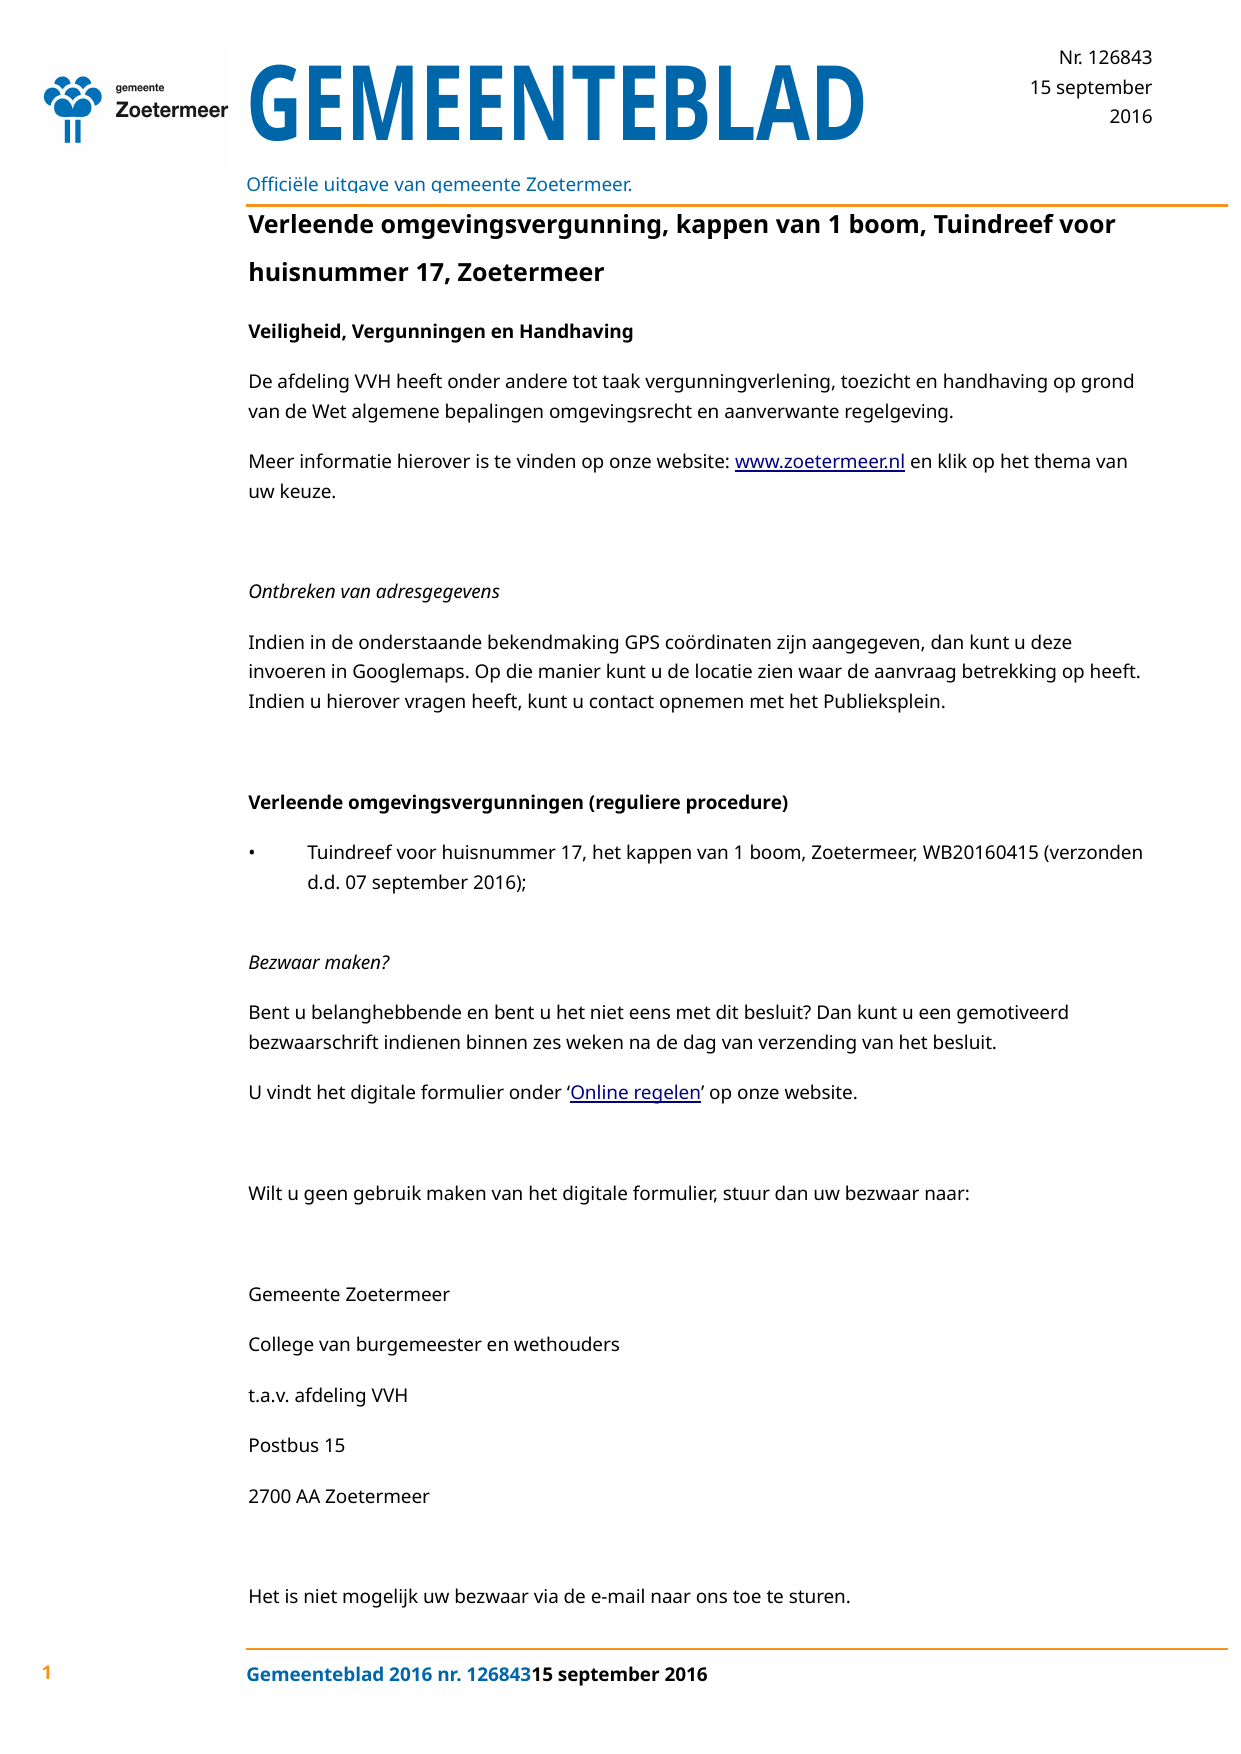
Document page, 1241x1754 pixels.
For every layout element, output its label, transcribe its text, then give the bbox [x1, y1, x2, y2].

text Het is niet mogelijk uw bezwaar via de e-mail naar ons toe te sturen. [248, 1584, 1152, 1609]
text Verleende omgevingsvergunning, kappen van 1 boom, Tuindreef voor huisnummer 17, Zoetermeer [248, 207, 1152, 288]
picture [41, 47, 231, 172]
text De afdeling VVH heeft onder andere tot taak vergunningverlening, toezicht en handhaving op grond van de Wet algemene bepalingen omgevingsrecht en aanverwante regelgeving. [248, 368, 1152, 424]
text Verleende omgevingsvergunningen (reguliere procedure) [248, 789, 1152, 815]
text 2700 AA Zoetermeer [248, 1483, 1152, 1509]
text Bezwaar maken? [248, 949, 1152, 975]
text t.a.v. afdeling VVH [248, 1382, 1152, 1408]
text Ontbreken van adresgegevens [248, 579, 1152, 604]
list Tuindreef voor huisnummer 17, het kappen van 1 boom, Zoetermeer, WB20160415 (verzonden d.d. 07 september 2016); [248, 839, 1152, 895]
text Postbus 15 [248, 1432, 1152, 1458]
text College van burgemeester en wethouders [248, 1332, 1152, 1357]
text Indien in de onderstaande bekendmaking GPS coördinaten zijn aangegeven, dan kunt u deze invoeren in Googlemaps. Op die manier kunt u de locatie zien waar de aanvraag betrekking op heeft. Indien u hierover vragen heeft, kunt u contact opnemen met het Publieksplein. [248, 629, 1152, 714]
text Bent u belanghebbende en bent u het niet eens met dit besluit? Dan kunt u een gemotiveerd bezwaarschrift indienen binnen zes weken na de dag van verzending van het besluit. [248, 999, 1152, 1055]
text Wilt u geen gebruik maken van het digitale formulier, stuur dan uw bezwaar naar: [248, 1180, 1152, 1206]
text Gemeente Zoetermeer [248, 1281, 1152, 1307]
text U vindt het digitale formulier onder ‘Online regelen’ op onze website. [248, 1079, 1152, 1105]
text Meer informatie hierover is te vinden op onze website: www.zoetermeer.nl en klik op het thema van uw keuze. [248, 448, 1152, 504]
text Veiligheid, Vergunningen en Handhaving [248, 318, 1152, 344]
